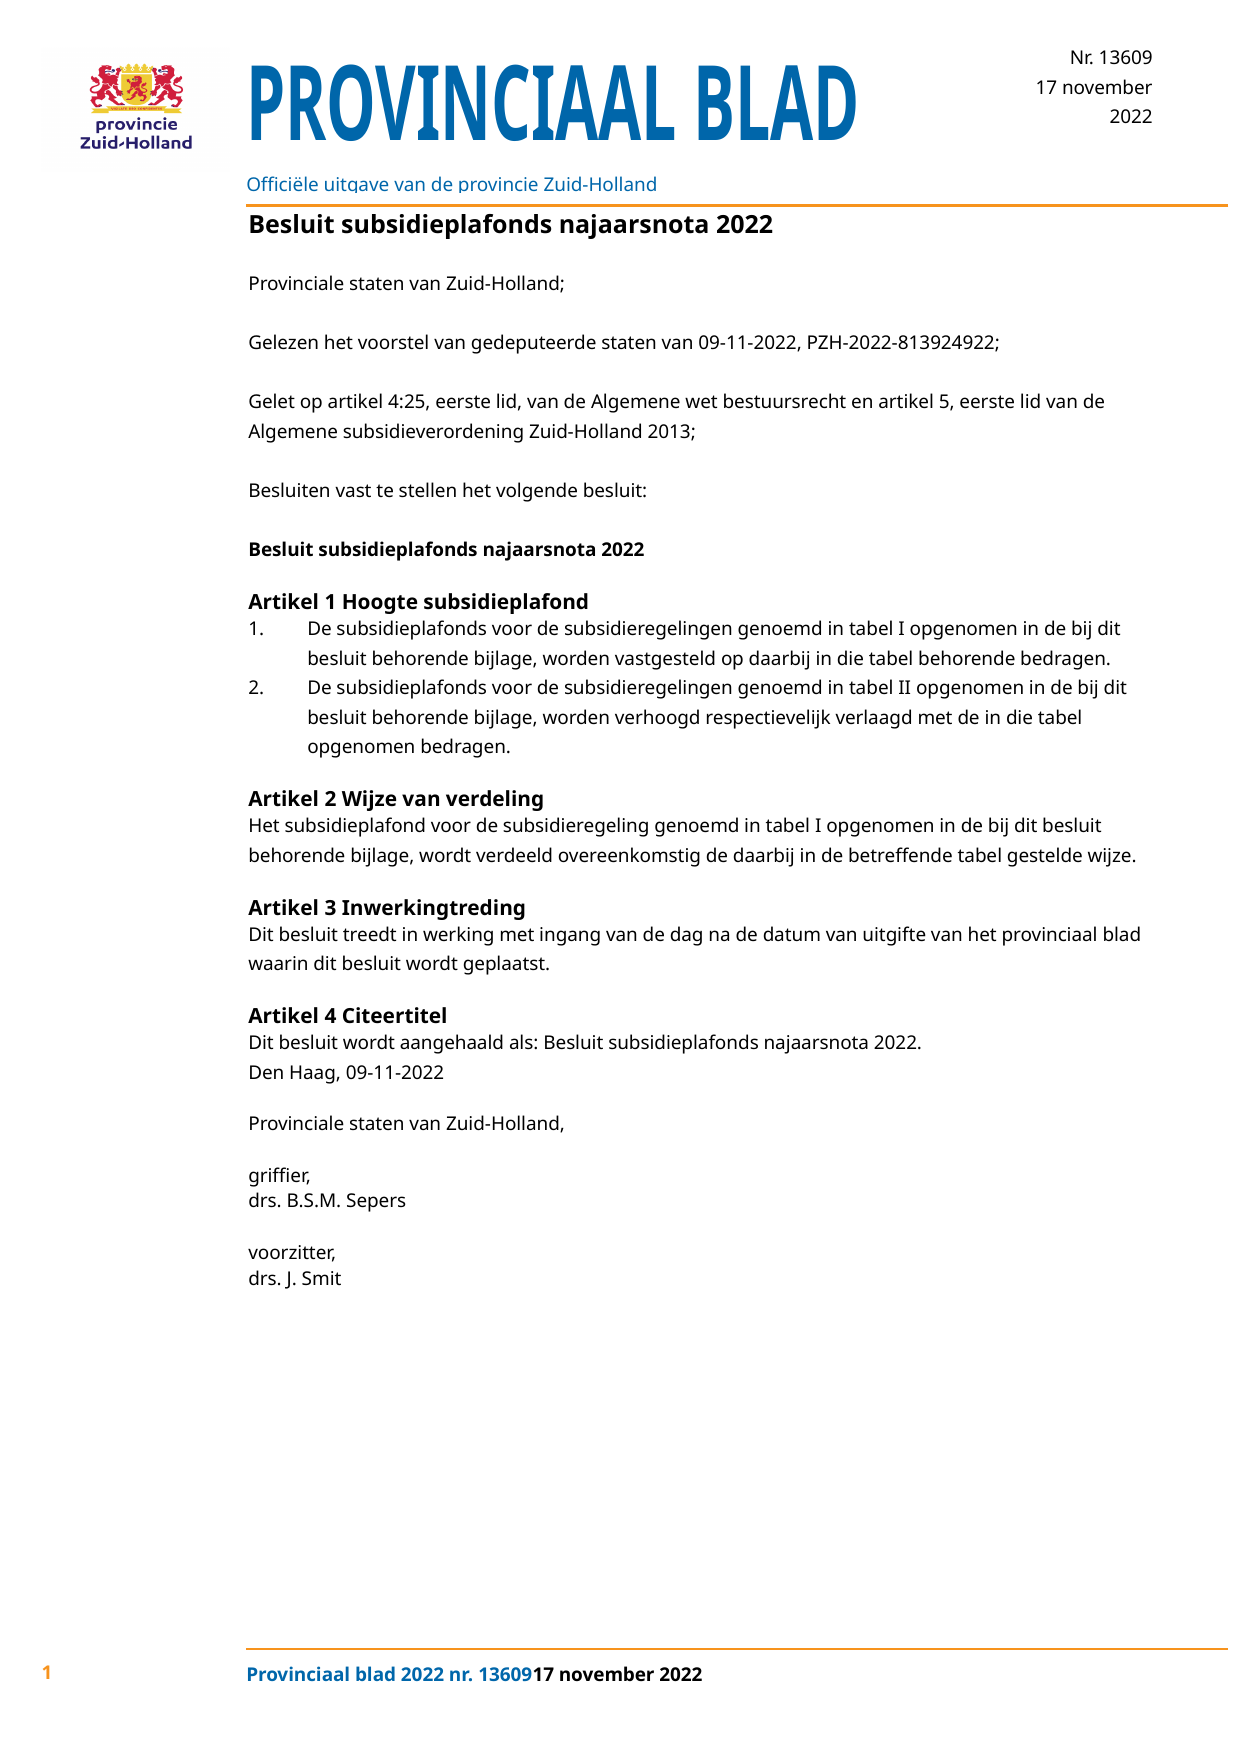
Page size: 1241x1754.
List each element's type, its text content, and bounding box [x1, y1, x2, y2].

text Besluit subsidieplafonds najaarsnota 2022 [248, 537, 1152, 562]
text Artikel 4 Citeertitel [248, 1001, 1152, 1029]
text Gelet op artikel 4:25, eerste lid, van de Algemene wet bestuursrecht en artikel 5, eerste lid van de Algemene subsidieverordening Zuid-Holland 2013; [248, 389, 1152, 444]
text drs. J. Smit [248, 1265, 1152, 1291]
list De subsidieplafonds voor de subsidieregelingen genoemd in tabel II opgenomen in de bij dit besluit behorende bijlage, worden verhoogd respectievelijk verlaagd met de in die tabel opgenomen bedragen. [248, 674, 1152, 759]
text Dit besluit treedt in werking met ingang van de dag na de datum van uitgifte van het provinciaal blad waarin dit besluit wordt geplaatst. [248, 921, 1152, 976]
text Het subsidieplafond voor de subsidieregeling genoemd in tabel I opgenomen in de bij dit besluit behorende bijlage, wordt verdeeld overeenkomstig de daarbij in de betreffende tabel gestelde wijze. [248, 813, 1152, 868]
text Dit besluit wordt aangehaald als: Besluit subsidieplafonds najaarsnota 2022. [248, 1029, 1152, 1055]
text griffier, [248, 1162, 1152, 1188]
text Gelezen het voorstel van gedeputeerde staten van 09-11-2022, PZH-2022-813924922; [248, 329, 1152, 355]
text Artikel 3 Inwerkingtreding [248, 893, 1152, 921]
text Provinciale staten van Zuid-Holland; [248, 270, 1152, 296]
text Provinciale staten van Zuid-Holland, [248, 1111, 1152, 1136]
text Artikel 1 Hoogte subsidieplafond [248, 587, 1152, 615]
text Besluit subsidieplafonds najaarsnota 2022 [248, 207, 1152, 241]
text Besluiten vast te stellen het volgende besluit: [248, 477, 1152, 503]
text drs. B.S.M. Sepers [248, 1188, 1152, 1213]
list De subsidieplafonds voor de subsidieregelingen genoemd in tabel I opgenomen in de bij dit besluit behorende bijlage, worden vastgesteld op daarbij in die tabel behorende bedragen. [248, 615, 1152, 671]
text voorzitter, [248, 1239, 1152, 1265]
text Artikel 2 Wijze van verdeling [248, 784, 1152, 813]
text Den Haag, 09-11-2022 [248, 1059, 1152, 1085]
picture [41, 47, 231, 172]
